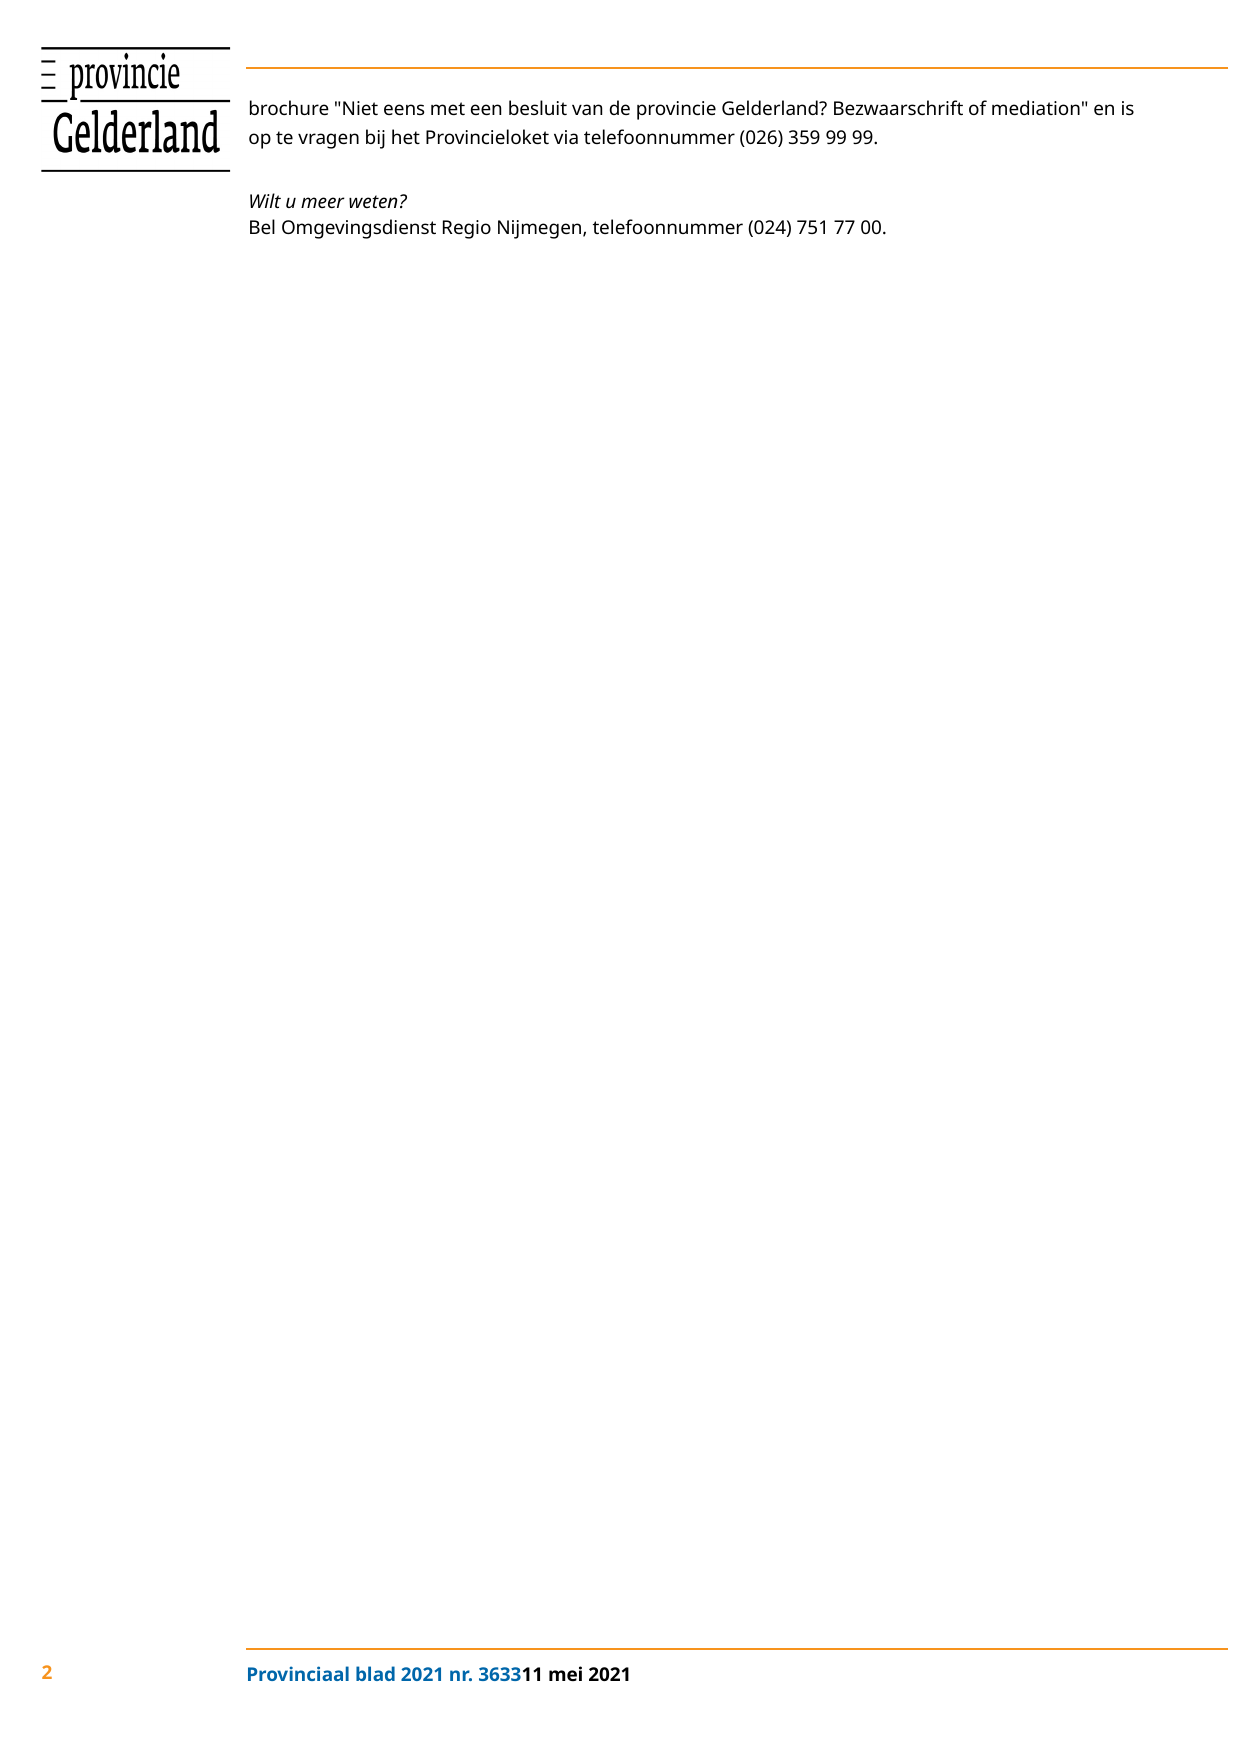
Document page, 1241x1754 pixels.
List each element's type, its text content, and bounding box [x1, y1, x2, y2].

text Wilt u meer weten? [248, 188, 1152, 214]
text brochure "Niet eens met een besluit van de provincie Gelderland? Bezwaarschrift of mediation" en is op te vragen bij het Provincieloket via telefoonnummer (026) 359 99 99. [248, 95, 1152, 150]
text Bel Omgevingsdienst Regio Nijmegen, telefoonnummer (024) 751 77 00. [248, 214, 1152, 240]
picture [41, 47, 231, 172]
